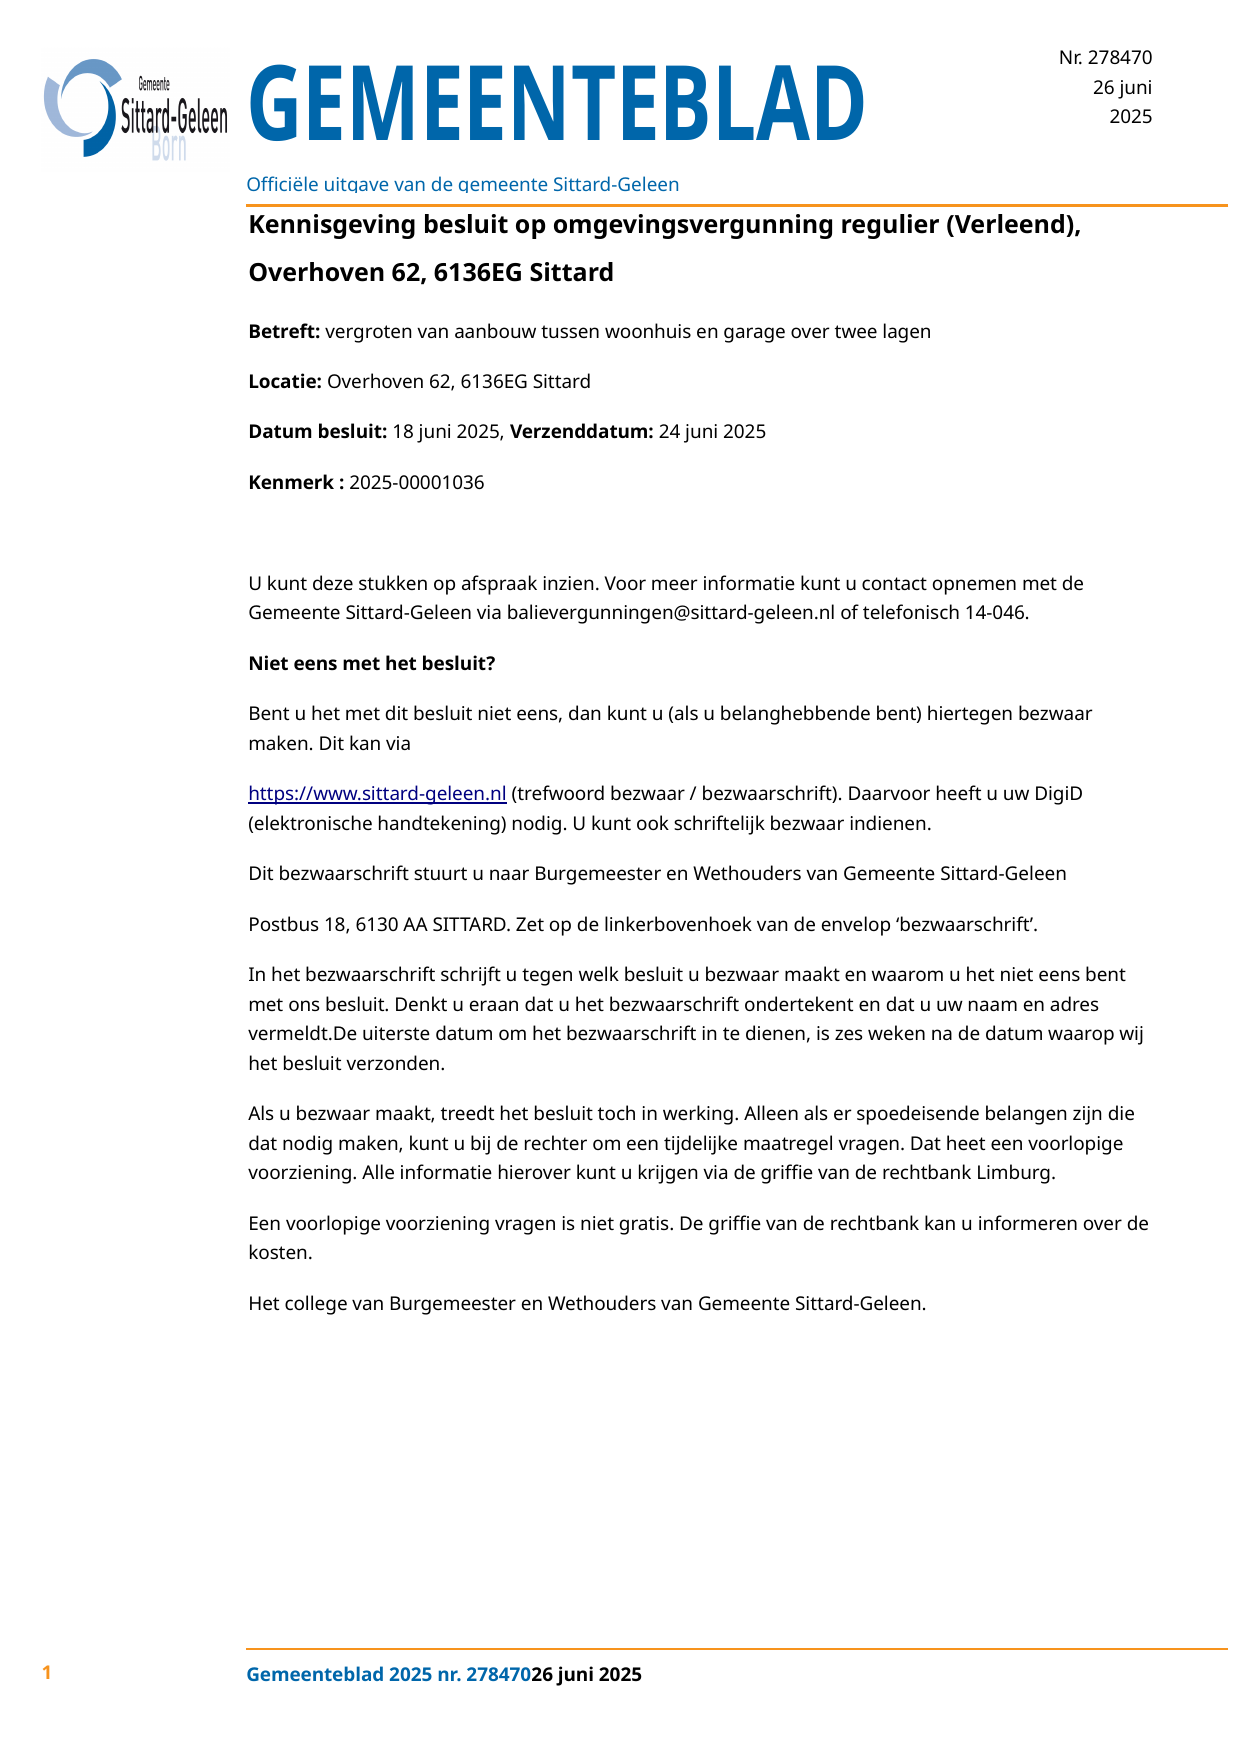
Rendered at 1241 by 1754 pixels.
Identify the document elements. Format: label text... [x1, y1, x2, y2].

text Niet eens met het besluit? [248, 650, 1152, 676]
text Kenmerk : 2025-00001036 [248, 469, 1152, 495]
text Datum besluit: 18 juni 2025, Verzenddatum: 24 juni 2025 [248, 419, 1152, 444]
text Betreft: vergroten van aanbouw tussen woonhuis en garage over twee lagen [248, 318, 1152, 344]
text https://www.sittard-geleen.nl (trefwoord bezwaar / bezwaarschrift). Daarvoor heeft u uw DigiD (elektronische handtekening) nodig. U kunt ook schriftelijk bezwaar indienen. [248, 780, 1152, 836]
text Bent u het met dit besluit niet eens, dan kunt u (als u belanghebbende bent) hiertegen bezwaar maken. Dit kan via [248, 700, 1152, 756]
text In het bezwaarschrift schrijft u tegen welk besluit u bezwaar maakt en waarom u het niet eens bent met ons besluit. Denkt u eraan dat u het bezwaarschrift ondertekent en dat u uw naam en adres vermeldt.De uiterste datum om het bezwaarschrift in te dienen, is zes weken na de datum waarop wij het besluit verzonden. [248, 961, 1152, 1076]
text Dit bezwaarschrift stuurt u naar Burgemeester en Wethouders van Gemeente Sittard-Geleen [248, 860, 1152, 886]
text Het college van Burgemeester en Wethouders van Gemeente Sittard-Geleen. [248, 1290, 1152, 1316]
text U kunt deze stukken op afspraak inzien. Voor meer informatie kunt u contact opnemen met de Gemeente Sittard-Geleen via balievergunningen@sittard-geleen.nl of telefonisch 14-046. [248, 570, 1152, 625]
text Locatie: Overhoven 62, 6136EG Sittard [248, 368, 1152, 394]
picture [41, 47, 231, 172]
text Postbus 18, 6130 AA SITTARD. Zet op de linkerbovenhoek van de envelop ‘bezwaarschrift’. [248, 911, 1152, 937]
text Als u bezwaar maakt, treedt het besluit toch in werking. Alleen als er spoedeisende belangen zijn die dat nodig maken, kunt u bij de rechter om een tijdelijke maatregel vragen. Dat heet een voorlopige voorziening. Alle informatie hierover kunt u krijgen via de griffie van de rechtbank Limburg. [248, 1100, 1152, 1185]
text Kennisgeving besluit op omgevingsvergunning regulier (Verleend), Overhoven 62, 6136EG Sittard [248, 207, 1152, 288]
text Een voorlopige voorziening vragen is niet gratis. De griffie van de rechtbank kan u informeren over de kosten. [248, 1210, 1152, 1265]
